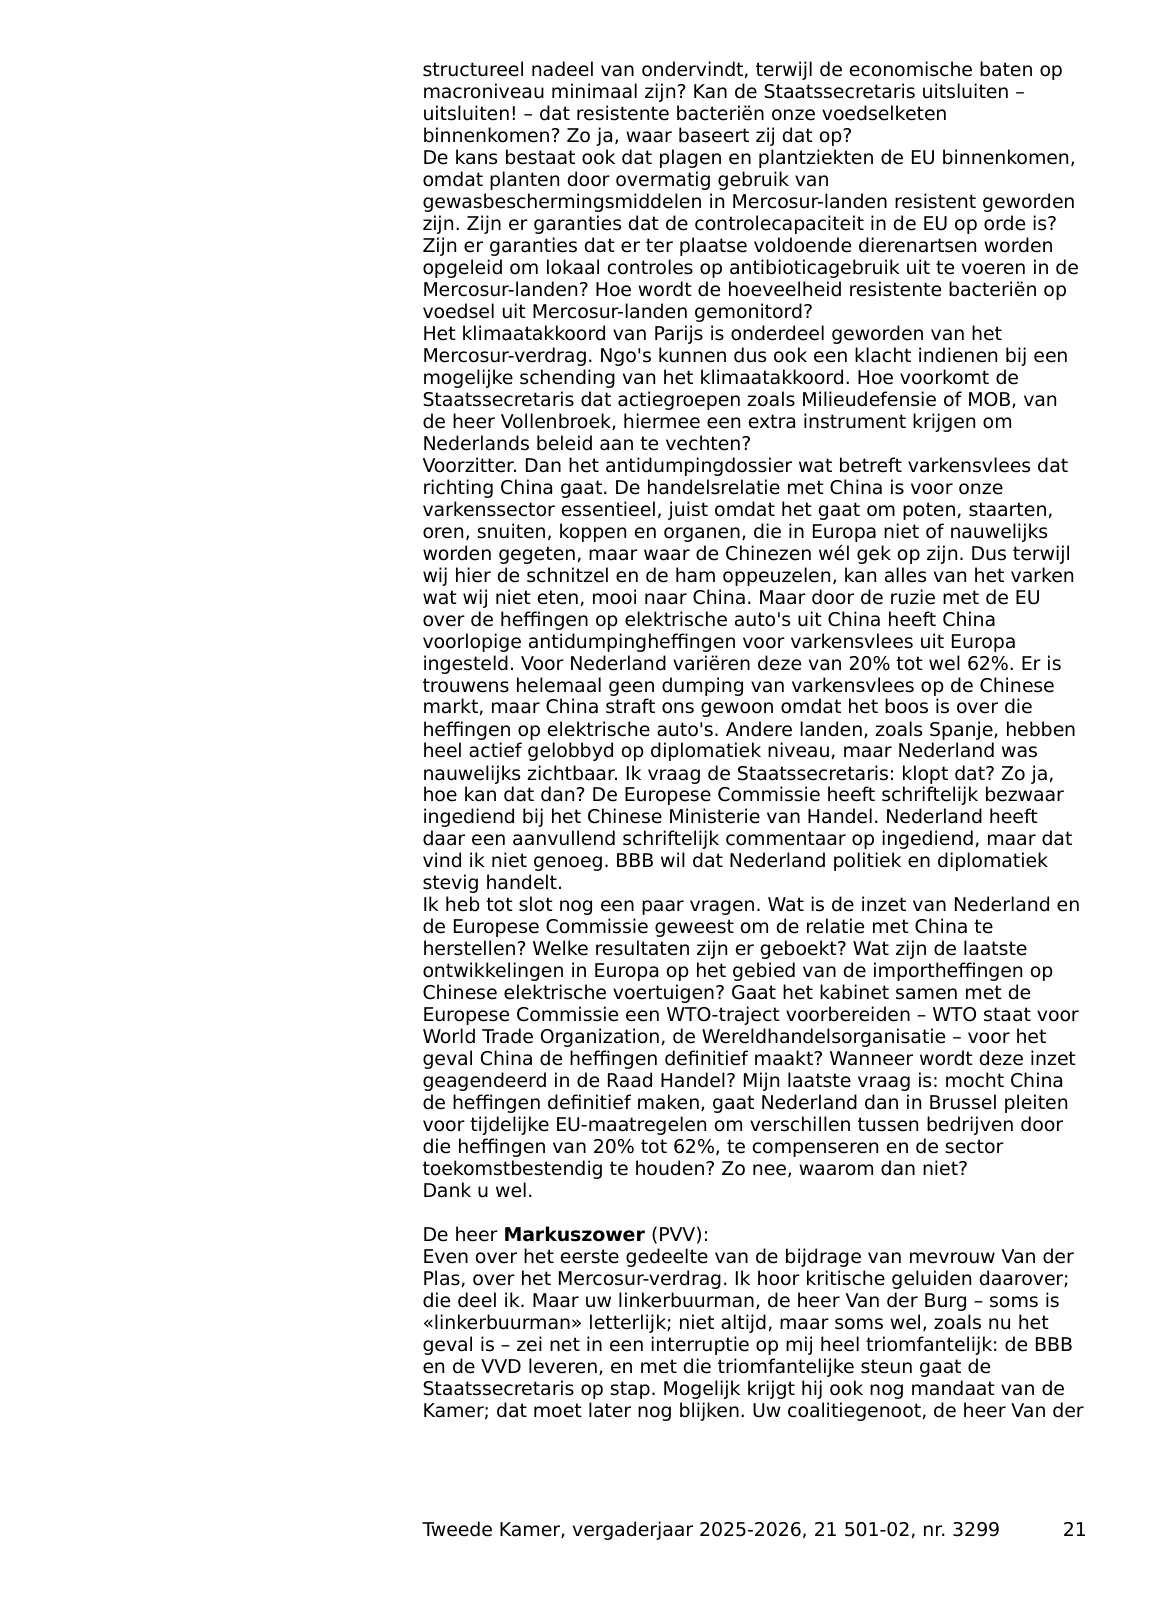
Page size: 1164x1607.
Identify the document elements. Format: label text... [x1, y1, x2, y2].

text Het klimaatakkoord van Parijs is onderdeel geworden van het Mercosur-verdrag. Ngo's kunnen dus ook een klacht indienen bij een mogelijke schending van het klimaatakkoord. Hoe voorkomt de Staatssecretaris dat actiegroepen zoals Milieudefensie of MOB, van de heer Vollenbroek, hiermee een extra instrument krijgen om Nederlands beleid aan te vechten? [422, 323, 1087, 455]
text De heer Markuszower (PVV): [422, 1224, 1087, 1246]
text Ik heb tot slot nog een paar vragen. Wat is de inzet van Nederland en de Europese Commissie geweest om de relatie met China te herstellen? Welke resultaten zijn er geboekt? Wat zijn de laatste ontwikkelingen in Europa op het gebied van de importheffingen op Chinese elektrische voertuigen? Gaat het kabinet samen met de Europese Commissie een WTO-traject voorbereiden – WTO staat voor World Trade Organization, de Wereldhandelsorganisatie – voor het geval China de heffingen definitief maakt? Wanneer wordt deze inzet geagendeerd in de Raad Handel? Mijn laatste vraag is: mocht China de heffingen definitief maken, gaat Nederland dan in Brussel pleiten voor tijdelijke EU-maatregelen om verschillen tussen bedrijven door die heffingen van 20% tot 62%, te compenseren en de sector toekomstbestendig te houden? Zo nee, waarom dan niet? [422, 894, 1087, 1180]
text Dank u wel. [422, 1180, 1087, 1202]
text De kans bestaat ook dat plagen en plantziekten de EU binnenkomen, omdat planten door overmatig gebruik van gewasbeschermingsmiddelen in Mercosur-landen resistent geworden zijn. Zijn er garanties dat de controlecapaciteit in de EU op orde is? Zijn er garanties dat er ter plaatse voldoende dierenartsen worden opgeleid om lokaal controles op antibioticagebruik uit te voeren in de Mercosur-landen? Hoe wordt de hoeveelheid resistente bacteriën op voedsel uit Mercosur-landen gemonitord? [422, 147, 1087, 323]
text structureel nadeel van ondervindt, terwijl de economische baten op macroniveau minimaal zijn? Kan de Staatssecretaris uitsluiten – uitsluiten! – dat resistente bacteriën onze voedselketen binnenkomen? Zo ja, waar baseert zij dat op? [422, 59, 1087, 147]
text Even over het eerste gedeelte van de bijdrage van mevrouw Van der Plas, over het Mercosur-verdrag. Ik hoor kritische geluiden daarover; die deel ik. Maar uw linkerbuurman, de heer Van der Burg – soms is «linkerbuurman» letterlijk; niet altijd, maar soms wel, zoals nu het geval is – zei net in een interruptie op mij heel triomfantelijk: de BBB en de VVD leveren, en met die triomfantelijke steun gaat de Staatssecretaris op stap. Mogelijk krijgt hij ook nog mandaat van de Kamer; dat moet later nog blijken. Uw coalitiegenoot, de heer Van der [422, 1246, 1087, 1422]
text Voorzitter. Dan het antidumpingdossier wat betreft varkensvlees dat richting China gaat. De handelsrelatie met China is voor onze varkenssector essentieel, juist omdat het gaat om poten, staarten, oren, snuiten, koppen en organen, die in Europa niet of nauwelijks worden gegeten, maar waar de Chinezen wél gek op zijn. Dus terwijl wij hier de schnitzel en de ham oppeuzelen, kan alles van het varken wat wij niet eten, mooi naar China. Maar door de ruzie met de EU over de heffingen op elektrische auto's uit China heeft China voorlopige antidumpingheffingen voor varkensvlees uit Europa ingesteld. Voor Nederland variëren deze van 20% tot wel 62%. Er is trouwens helemaal geen dumping van varkensvlees op de Chinese markt, maar China straft ons gewoon omdat het boos is over die heffingen op elektrische auto's. Andere landen, zoals Spanje, hebben heel actief gelobbyd op diplomatiek niveau, maar Nederland was nauwelijks zichtbaar. Ik vraag de Staatssecretaris: klopt dat? Zo ja, hoe kan dat dan? De Europese Commissie heeft schriftelijk bezwaar ingediend bij het Chinese Ministerie van Handel. Nederland heeft daar een aanvullend schriftelijk commentaar op ingediend, maar dat vind ik niet genoeg. BBB wil dat Nederland politiek en diplomatiek stevig handelt. [422, 455, 1087, 894]
